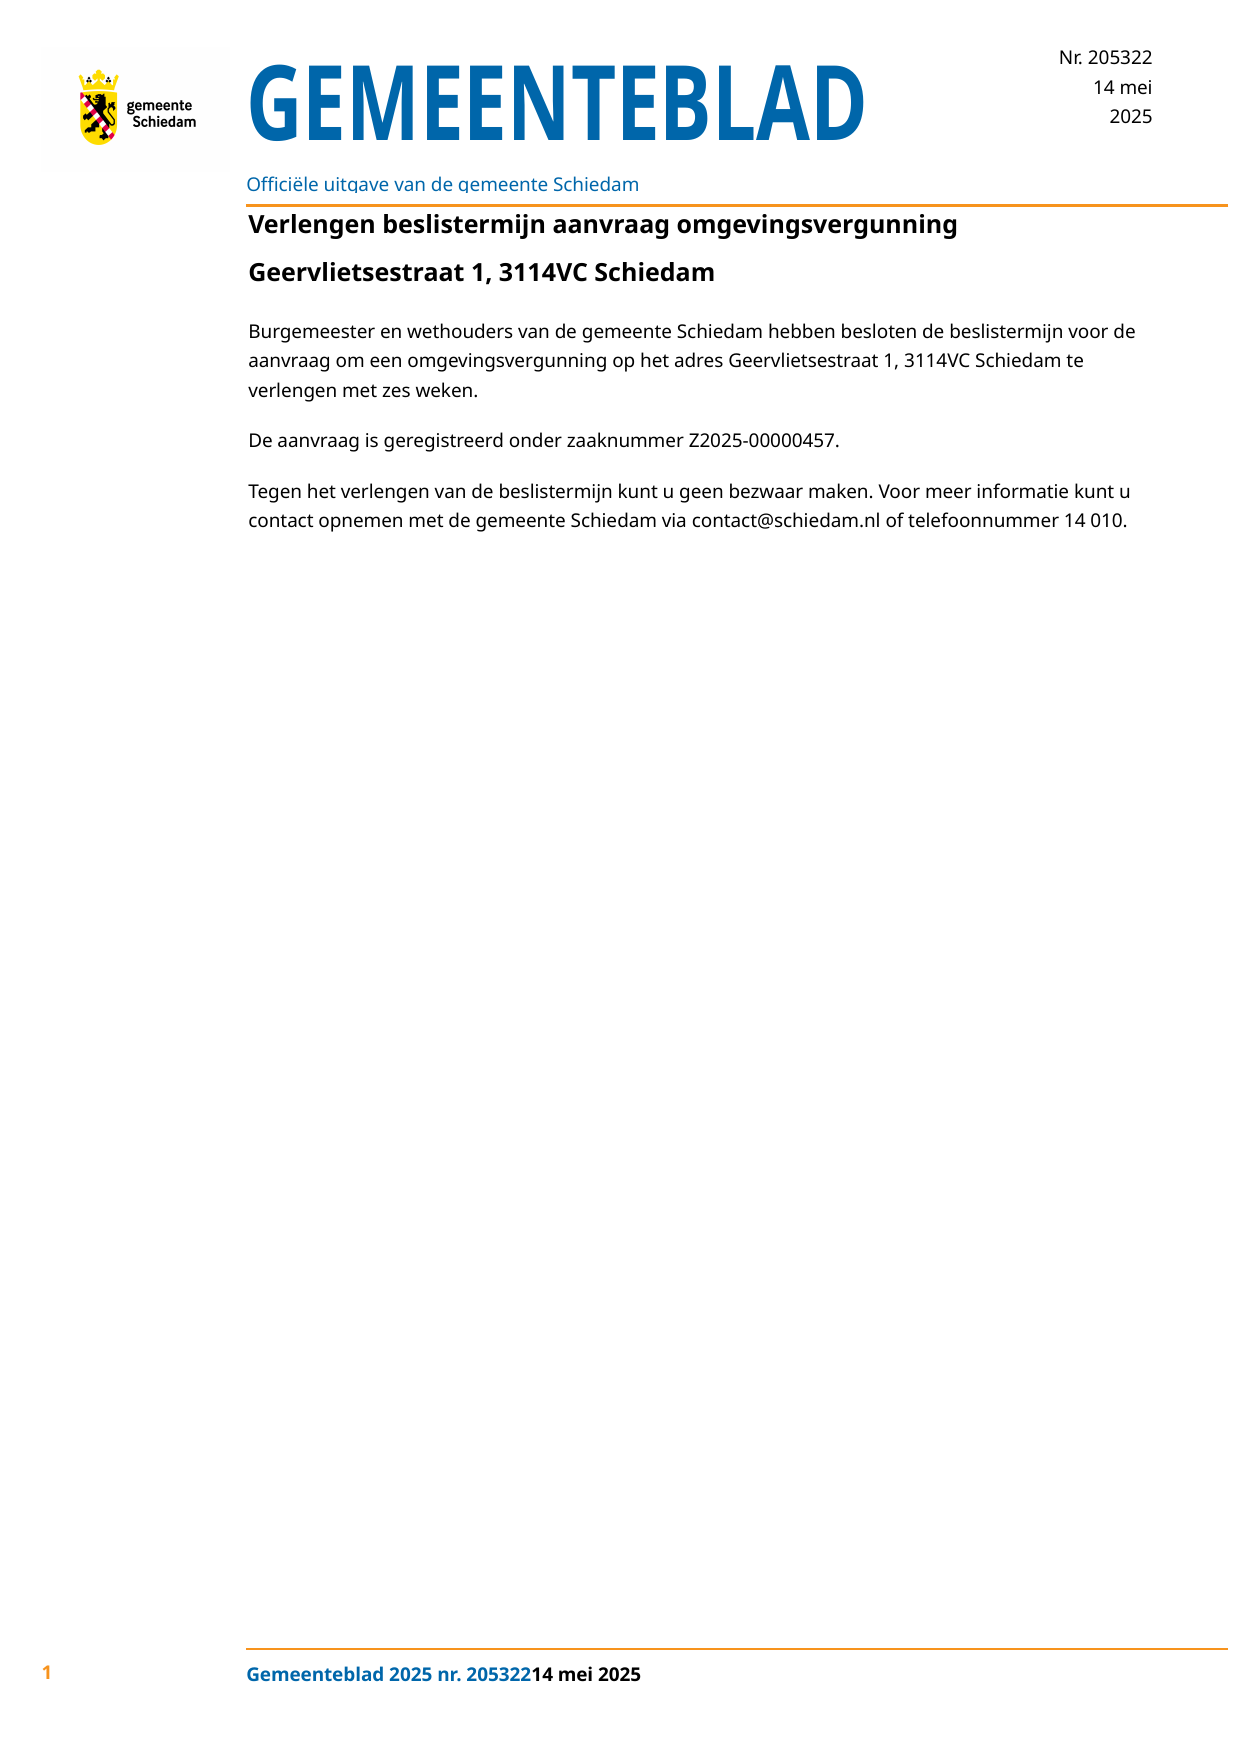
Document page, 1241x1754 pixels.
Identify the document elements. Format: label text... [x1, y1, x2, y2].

text Burgemeester en wethouders van de gemeente Schiedam hebben besloten de beslistermijn voor de aanvraag om een omgevingsvergunning op het adres Geervlietsestraat 1, 3114VC Schiedam te verlengen met zes weken. [248, 318, 1152, 403]
picture [41, 47, 231, 172]
text Tegen het verlengen van de beslistermijn kunt u geen bezwaar maken. Voor meer informatie kunt u contact opnemen met de gemeente Schiedam via contact@schiedam.nl of telefoonnummer 14 010. [248, 478, 1152, 533]
text De aanvraag is geregistreerd onder zaaknummer Z2025-00000457. [248, 427, 1152, 453]
text Verlengen beslistermijn aanvraag omgevingsvergunning Geervlietsestraat 1, 3114VC Schiedam [248, 207, 1152, 288]
